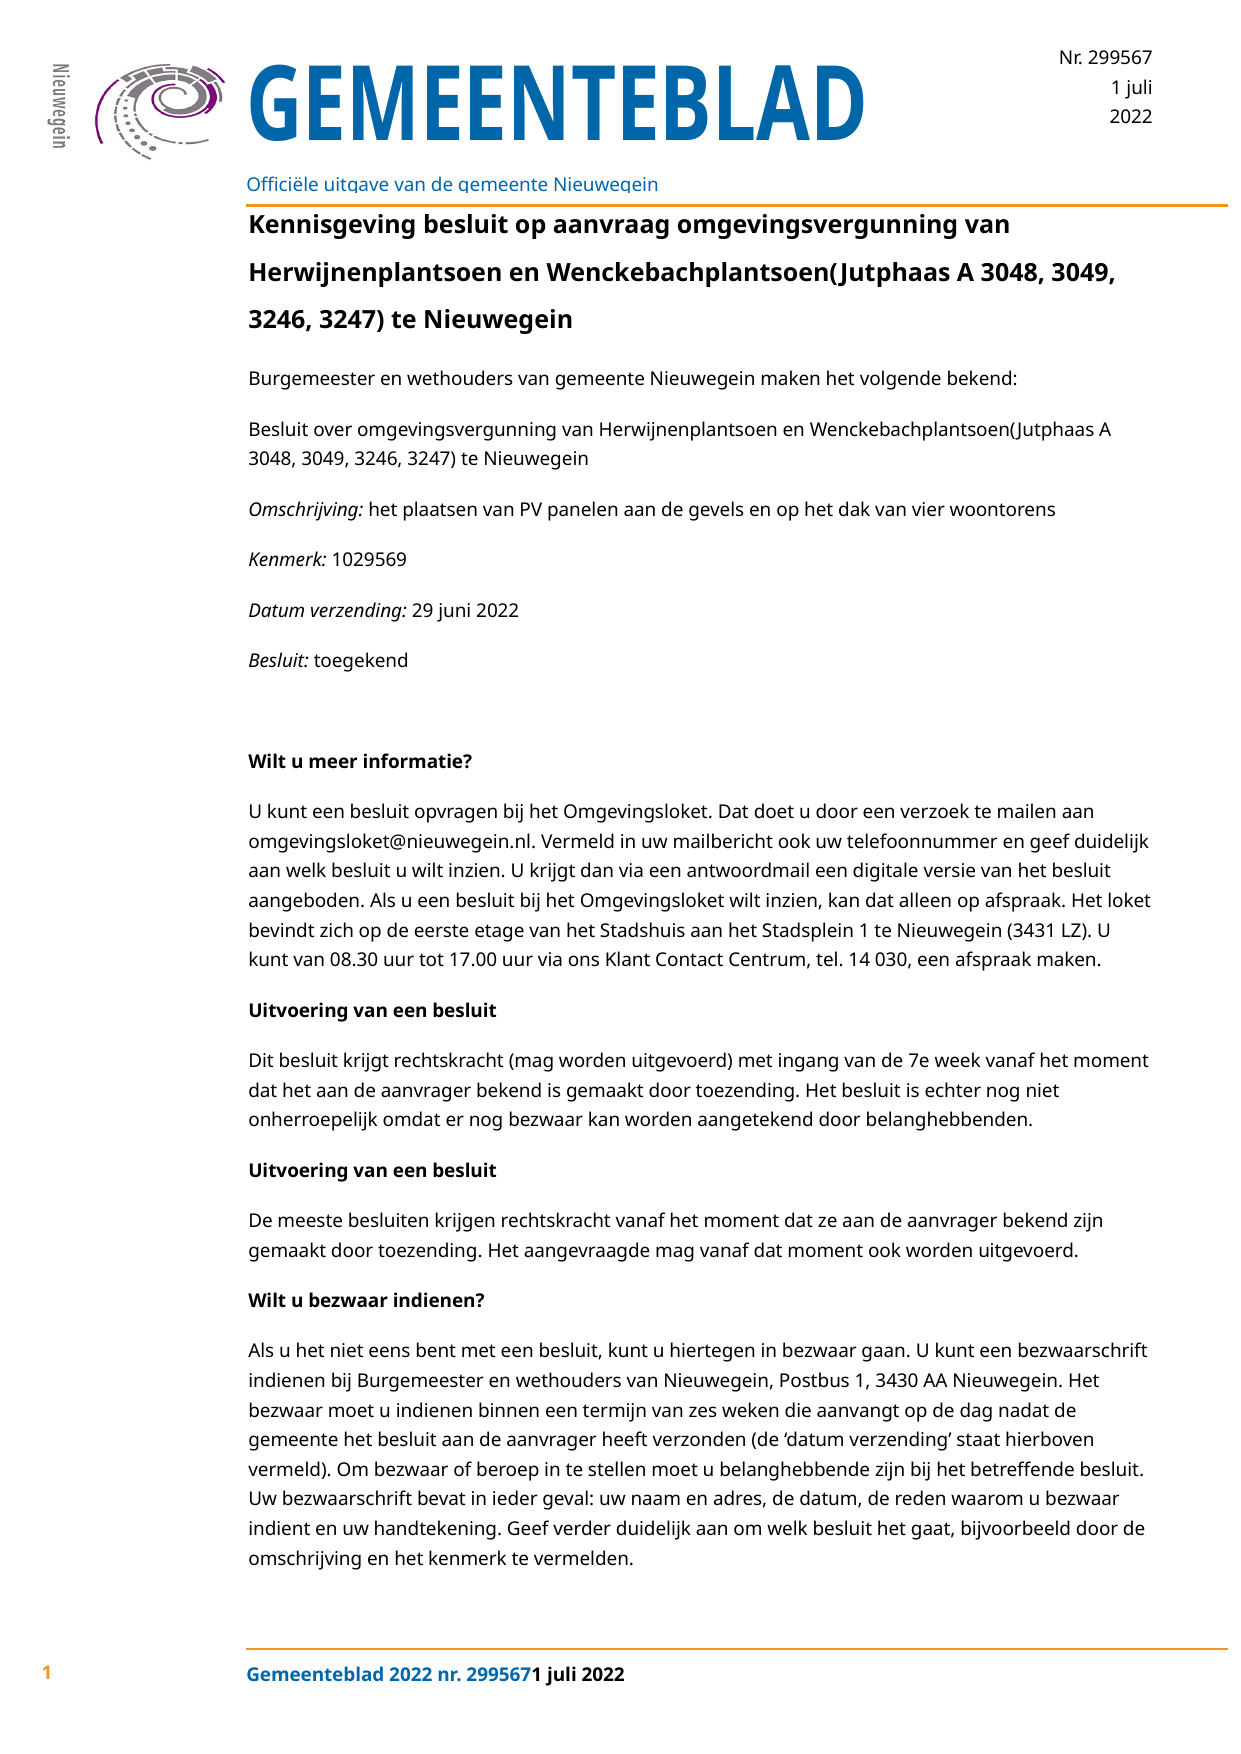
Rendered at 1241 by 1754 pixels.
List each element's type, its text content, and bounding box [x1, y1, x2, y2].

text Kenmerk: 1029569 [248, 546, 1152, 572]
text Als u het niet eens bent met een besluit, kunt u hiertegen in bezwaar gaan. U kunt een bezwaarschrift indienen bij Burgemeester en wethouders van Nieuwegein, Postbus 1, 3430 AA Nieuwegein. Het bezwaar moet u indienen binnen een termijn van zes weken die aanvangt op de dag nadat de gemeente het besluit aan de aanvrager heeft verzonden (de ‘datum verzending’ staat hierboven vermeld). Om bezwaar of beroep in te stellen moet u belanghebbende zijn bij het betreffende besluit. Uw bezwaarschrift bevat in ieder geval: uw naam en adres, de datum, de reden waarom u bezwaar indient en uw handtekening. Geef verder duidelijk aan om welk besluit het gaat, bijvoorbeeld door de omschrijving en het kenmerk te vermelden. [248, 1338, 1152, 1570]
text Uitvoering van een besluit [248, 1157, 1152, 1182]
text Besluit: toegekend [248, 647, 1152, 673]
text Wilt u bezwaar indienen? [248, 1287, 1152, 1313]
text Datum verzending: 29 juni 2022 [248, 597, 1152, 622]
text Dit besluit krijgt rechtskracht (mag worden uitgevoerd) met ingang van de 7e week vanaf het moment dat het aan de aanvrager bekend is gemaakt door toezending. Het besluit is echter nog niet onherroepelijk omdat er nog bezwaar kan worden aangetekend door belanghebbenden. [248, 1047, 1152, 1132]
text De meeste besluiten krijgen rechtskracht vanaf het moment dat ze aan de aanvrager bekend zijn gemaakt door toezending. Het aangevraagde mag vanaf dat moment ook worden uitgevoerd. [248, 1207, 1152, 1262]
text Kennisgeving besluit op aanvraag omgevingsvergunning van Herwijnenplantsoen en Wenckebachplantsoen(Jutphaas A 3048, 3049, 3246, 3247) te Nieuwegein [248, 207, 1152, 336]
text Besluit over omgevingsvergunning van Herwijnenplantsoen en Wenckebachplantsoen(Jutphaas A 3048, 3049, 3246, 3247) te Nieuwegein [248, 416, 1152, 471]
text U kunt een besluit opvragen bij het Omgevingsloket. Dat doet u door een verzoek te mailen aan omgevingsloket@nieuwegein.nl. Vermeld in uw mailbericht ook uw telefoonnummer en geef duidelijk aan welk besluit u wilt inzien. U krijgt dan via een antwoordmail een digitale versie van het besluit aangeboden. Als u een besluit bij het Omgevingsloket wilt inzien, kan dat alleen op afspraak. Het loket bevindt zich op de eerste etage van het Stadshuis aan het Stadsplein 1 te Nieuwegein (3431 LZ). U kunt van 08.30 uur tot 17.00 uur via ons Klant Contact Centrum, tel. 14 030, een afspraak maken. [248, 798, 1152, 972]
text Uitvoering van een besluit [248, 997, 1152, 1022]
picture [41, 47, 231, 172]
text Burgemeester en wethouders van gemeente Nieuwegein maken het volgende bekend: [248, 366, 1152, 391]
text Wilt u meer informatie? [248, 748, 1152, 774]
text Omschrijving: het plaatsen van PV panelen aan de gevels en op het dak van vier woontorens [248, 496, 1152, 522]
